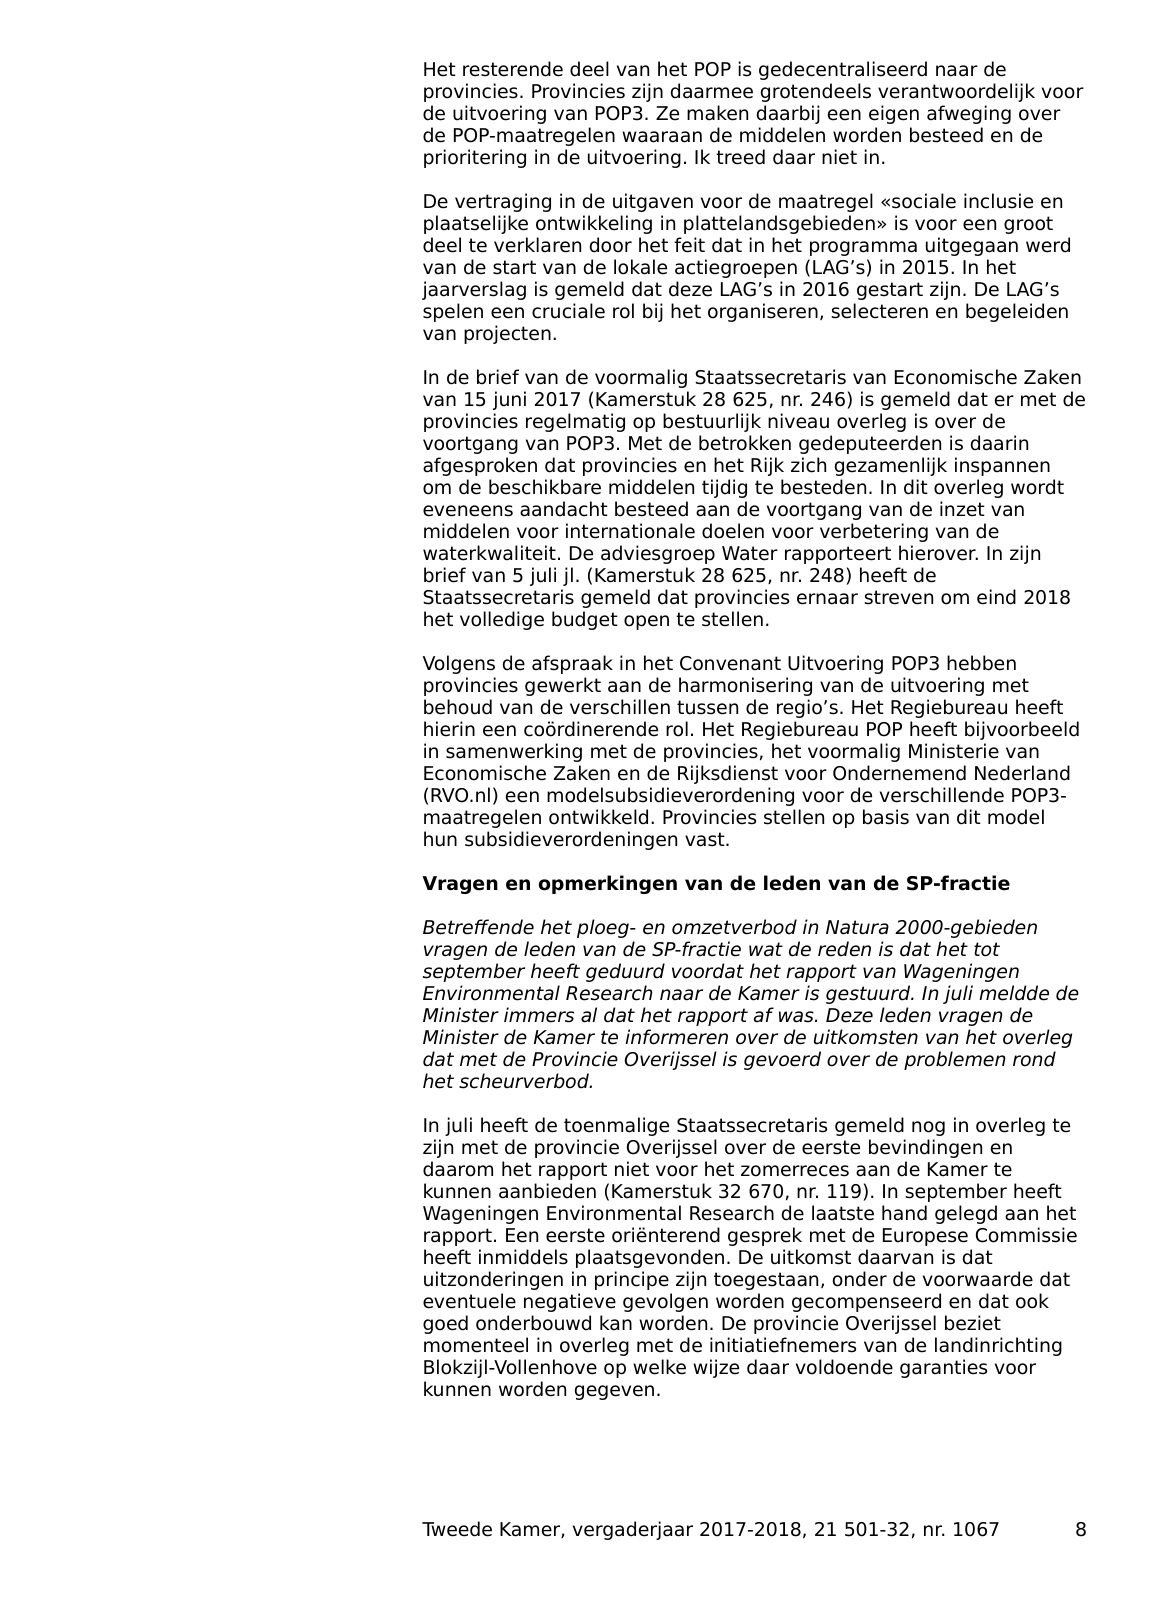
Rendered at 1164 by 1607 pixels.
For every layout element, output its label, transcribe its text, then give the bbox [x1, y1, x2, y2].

text De vertraging in de uitgaven voor de maatregel «sociale inclusie en plaatselijke ontwikkeling in plattelandsgebieden» is voor een groot deel te verklaren door het feit dat in het programma uitgegaan werd van de start van de lokale actiegroepen (LAG’s) in 2015. In het jaarverslag is gemeld dat deze LAG’s in 2016 gestart zijn. De LAG’s spelen een cruciale rol bij het organiseren, selecteren en begeleiden van projecten. [422, 191, 1087, 345]
text Betreffende het ploeg- en omzetverbod in Natura 2000-gebieden vragen de leden van de SP-fractie wat de reden is dat het tot september heeft geduurd voordat het rapport van Wageningen Environmental Research naar de Kamer is gestuurd. In juli meldde de Minister immers al dat het rapport af was. Deze leden vragen de Minister de Kamer te informeren over de uitkomsten van het overleg dat met de Provincie Overijssel is gevoerd over de problemen rond het scheurverbod. [422, 917, 1087, 1093]
text Het resterende deel van het POP is gedecentraliseerd naar de provincies. Provincies zijn daarmee grotendeels verantwoordelijk voor de uitvoering van POP3. Ze maken daarbij een eigen afweging over de POP-maatregelen waaraan de middelen worden besteed en de prioritering in de uitvoering. Ik treed daar niet in. [422, 59, 1087, 169]
text In juli heeft de toenmalige Staatssecretaris gemeld nog in overleg te zijn met de provincie Overijssel over de eerste bevindingen en daarom het rapport niet voor het zomerreces aan de Kamer te kunnen aanbieden (Kamerstuk 32 670, nr. 119). In september heeft Wageningen Environmental Research de laatste hand gelegd aan het rapport. Een eerste oriënterend gesprek met de Europese Commissie heeft inmiddels plaatsgevonden. De uitkomst daarvan is dat uitzonderingen in principe zijn toegestaan, onder de voorwaarde dat eventuele negatieve gevolgen worden gecompenseerd en dat ook goed onderbouwd kan worden. De provincie Overijssel beziet momenteel in overleg met de initiatiefnemers van de landinrichting Blokzijl-Vollenhove op welke wijze daar voldoende garanties voor kunnen worden gegeven. [422, 1115, 1087, 1401]
text Volgens de afspraak in het Convenant Uitvoering POP3 hebben provincies gewerkt aan de harmonisering van de uitvoering met behoud van de verschillen tussen de regio’s. Het Regiebureau heeft hierin een coördinerende rol. Het Regiebureau POP heeft bijvoorbeeld in samenwerking met de provincies, het voormalig Ministerie van Economische Zaken en de Rijksdienst voor Ondernemend Nederland (RVO.nl) een modelsubsidieverordening voor de verschillende POP3-maatregelen ontwikkeld. Provincies stellen op basis van dit model hun subsidieverordeningen vast. [422, 653, 1087, 851]
text In de brief van de voormalig Staatssecretaris van Economische Zaken van 15 juni 2017 (Kamerstuk 28 625, nr. 246) is gemeld dat er met de provincies regelmatig op bestuurlijk niveau overleg is over de voortgang van POP3. Met de betrokken gedeputeerden is daarin afgesproken dat provincies en het Rijk zich gezamenlijk inspannen om de beschikbare middelen tijdig te besteden. In dit overleg wordt eveneens aandacht besteed aan de voortgang van de inzet van middelen voor internationale doelen voor verbetering van de waterkwaliteit. De adviesgroep Water rapporteert hierover. In zijn brief van 5 juli jl. (Kamerstuk 28 625, nr. 248) heeft de Staatssecretaris gemeld dat provincies ernaar streven om eind 2018 het volledige budget open te stellen. [422, 367, 1087, 631]
subtitle Vragen en opmerkingen van de leden van de SP-fractie [422, 873, 1087, 895]
